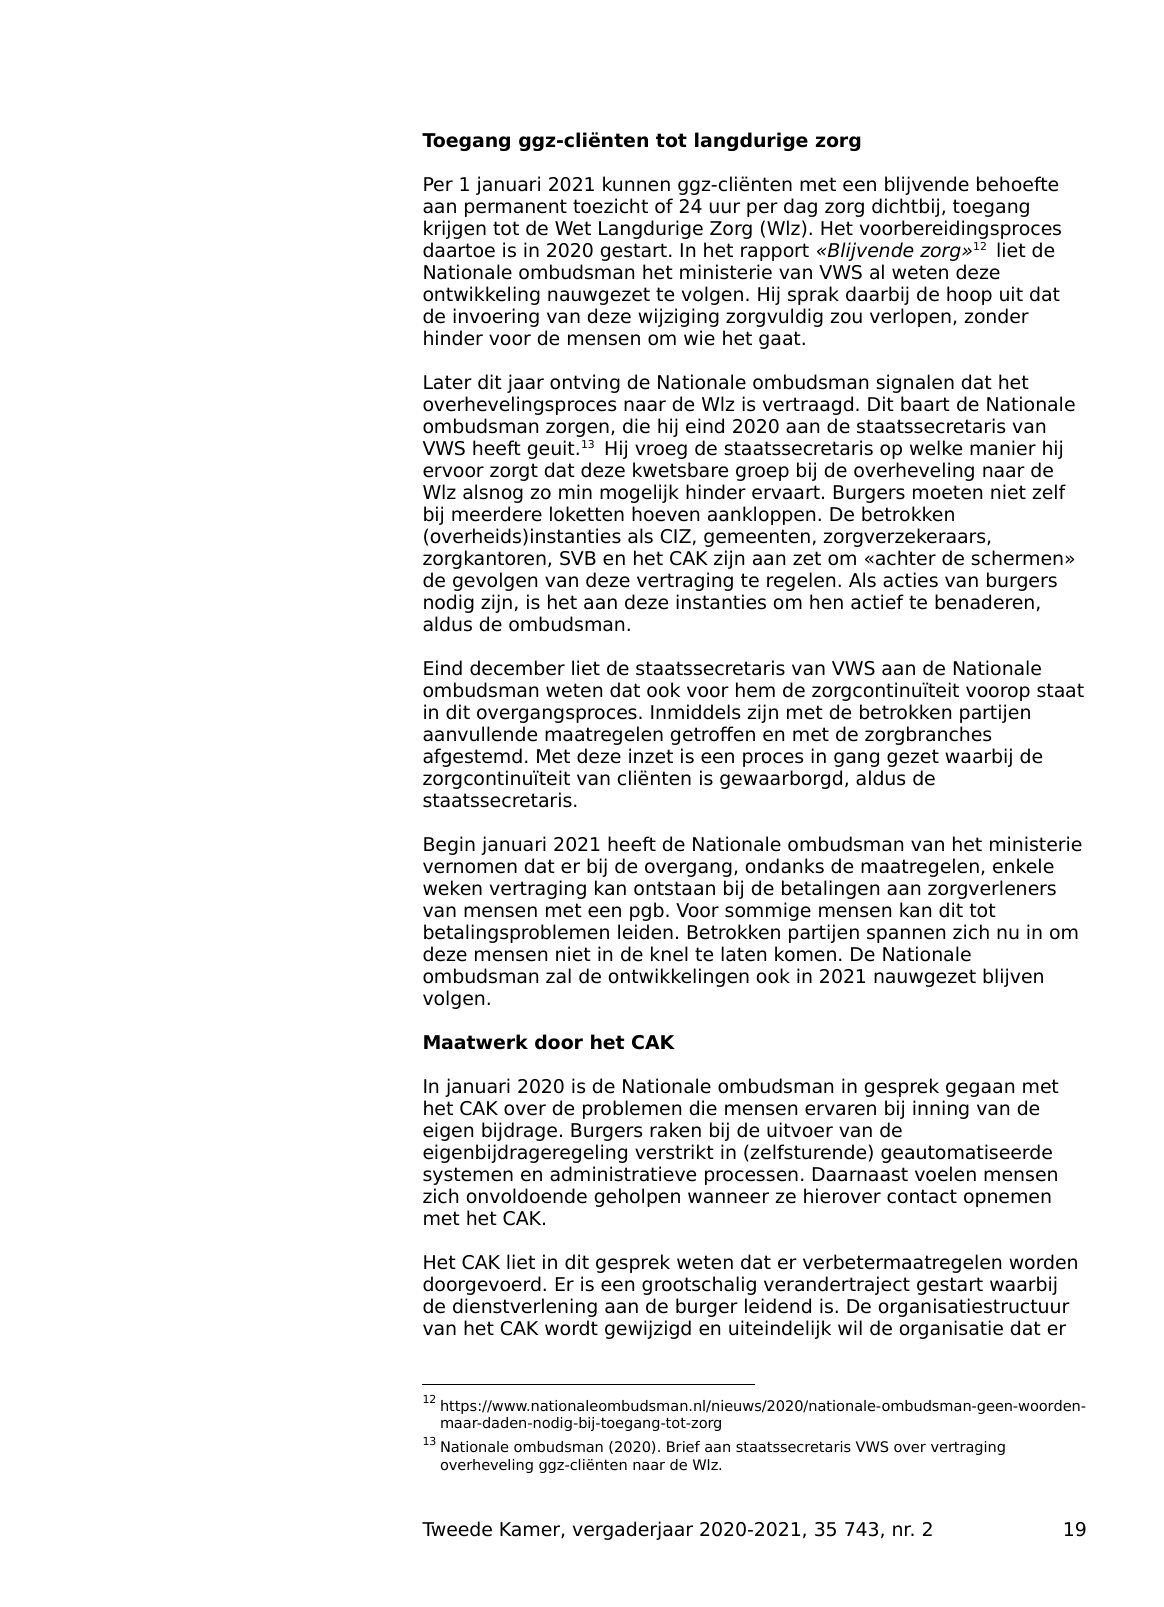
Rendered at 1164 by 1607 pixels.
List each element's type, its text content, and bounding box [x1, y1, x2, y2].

text In januari 2020 is de Nationale ombudsman in gesprek gegaan met het CAK over de problemen die mensen ervaren bij inning van de eigen bijdrage. Burgers raken bij de uitvoer van de eigenbijdrageregeling verstrikt in (zelfsturende) geautomatiseerde systemen en administratieve processen. Daarnaast voelen mensen zich onvoldoende geholpen wanneer ze hierover contact opnemen met het CAK. [422, 1076, 1087, 1230]
text Het CAK liet in dit gesprek weten dat er verbetermaatregelen worden doorgevoerd. Er is een grootschalig verandertraject gestart waarbij de dienstverlening aan de burger leidend is. De organisatiestructuur van het CAK wordt gewijzigd en uiteindelijk wil de organisatie dat er [422, 1252, 1087, 1340]
text Begin januari 2021 heeft de Nationale ombudsman van het ministerie vernomen dat er bij de overgang, ondanks de maatregelen, enkele weken vertraging kan ontstaan bij de betalingen aan zorgverleners van mensen met een pgb. Voor sommige mensen kan dit tot betalingsproblemen leiden. Betrokken partijen spannen zich nu in om deze mensen niet in de knel te laten komen. De Nationale ombudsman zal de ontwikkelingen ook in 2021 nauwgezet blijven volgen. [422, 834, 1087, 1010]
text Per 1 januari 2021 kunnen ggz-cliënten met een blijvende behoefte aan permanent toezicht of 24 uur per dag zorg dichtbij, toegang krijgen tot de Wet Langdurige Zorg (Wlz). Het voorbereidingsproces daartoe is in 2020 gestart. In het rapport «Blijvende zorg» liet de Nationale ombudsman het ministerie van VWS al weten deze ontwikkeling nauwgezet te volgen. Hij sprak daarbij de hoop uit dat de invoering van deze wijziging zorgvuldig zou verlopen, zonder hinder voor de mensen om wie het gaat. [422, 174, 1087, 350]
subtitle Toegang ggz-cliënten tot langdurige zorg [422, 130, 1087, 152]
text Nationale ombudsman (2020). Brief aan staatssecretaris VWS over vertraging overheveling ggz-cliënten naar de Wlz. [422, 1435, 1087, 1474]
text https://www.nationaleombudsman.nl/nieuws/2020/nationale-ombudsman-geen-woorden-maar-daden-nodig-bij-toegang-tot-zorg [422, 1393, 1087, 1432]
text Later dit jaar ontving de Nationale ombudsman signalen dat het overhevelingsproces naar de Wlz is vertraagd. Dit baart de Nationale ombudsman zorgen, die hij eind 2020 aan de staatssecretaris van VWS heeft geuit. Hij vroeg de staatssecretaris op welke manier hij ervoor zorgt dat deze kwetsbare groep bij de overheveling naar de Wlz alsnog zo min mogelijk hinder ervaart. Burgers moeten niet zelf bij meerdere loketten hoeven aankloppen. De betrokken (overheids)instanties als CIZ, gemeenten, zorgverzekeraars, zorgkantoren, SVB en het CAK zijn aan zet om «achter de schermen» de gevolgen van deze vertraging te regelen. Als acties van burgers nodig zijn, is het aan deze instanties om hen actief te benaderen, aldus de ombudsman. [422, 372, 1087, 636]
text Eind december liet de staatssecretaris van VWS aan de Nationale ombudsman weten dat ook voor hem de zorgcontinuïteit voorop staat in dit overgangsproces. Inmiddels zijn met de betrokken partijen aanvullende maatregelen getroffen en met de zorgbranches afgestemd. Met deze inzet is een proces in gang gezet waarbij de zorgcontinuïteit van cliënten is gewaarborgd, aldus de staatssecretaris. [422, 658, 1087, 812]
subtitle Maatwerk door het CAK [422, 1032, 1087, 1054]
